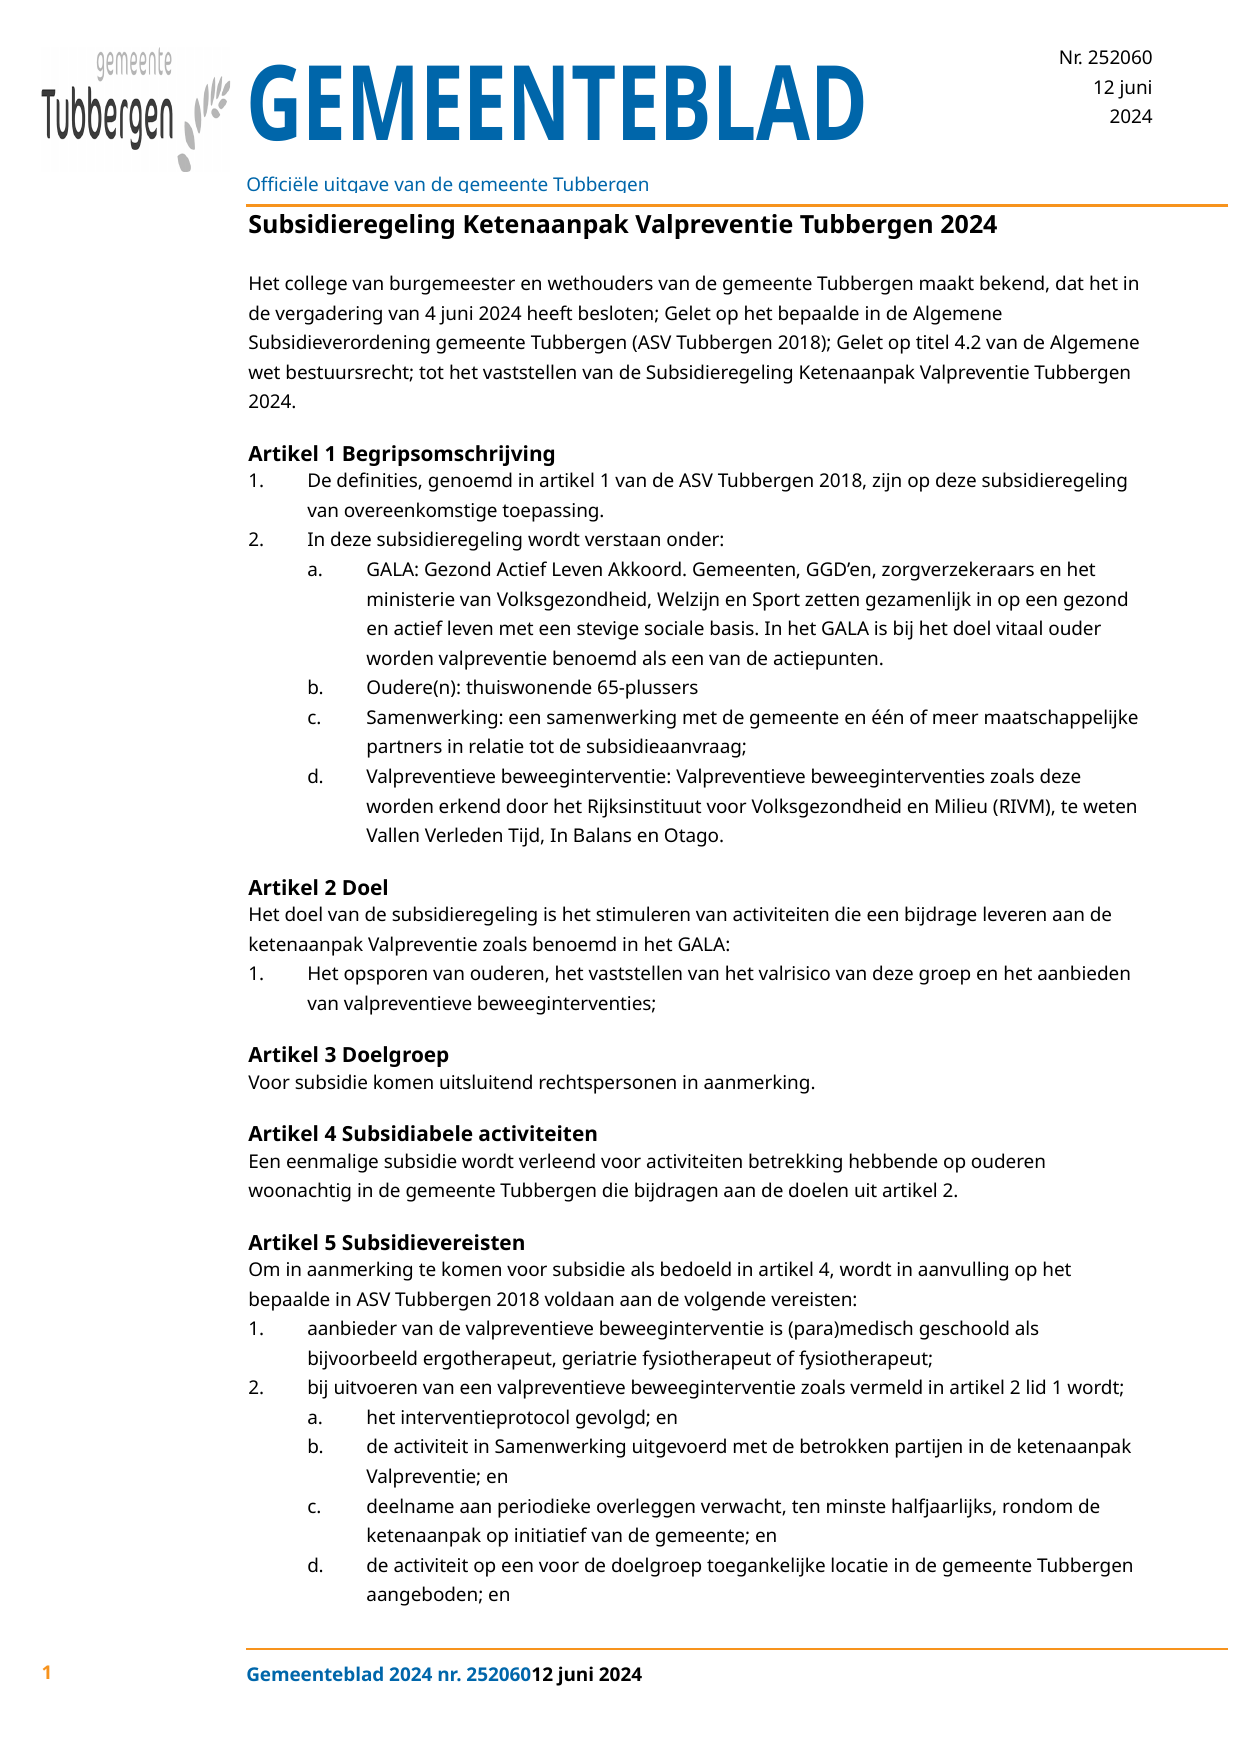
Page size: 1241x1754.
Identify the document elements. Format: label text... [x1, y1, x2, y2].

list GALA: Gezond Actief Leven Akkoord. Gemeenten, GGD’en, zorgverzekeraars en het ministerie van Volksgezondheid, Welzijn en Sport zetten gezamenlijk in op een gezond en actief leven met een stevige sociale basis. In het GALA is bij het doel vitaal ouder worden valpreventie benoemd als een van de actiepunten. [307, 556, 1152, 671]
text Artikel 1 Begripsomschrijving [248, 439, 1152, 467]
text Artikel 2 Doel [248, 873, 1152, 901]
list de activiteit op een voor de doelgroep toegankelijke locatie in de gemeente Tubbergen aangeboden; en [307, 1552, 1152, 1607]
picture [41, 47, 231, 172]
text Het doel van de subsidieregeling is het stimuleren van activiteiten die een bijdrage leveren aan de ketenaanpak Valpreventie zoals benoemd in het GALA: [248, 901, 1152, 957]
text Artikel 5 Subsidievereisten [248, 1228, 1152, 1256]
list Het opsporen van ouderen, het vaststellen van het valrisico van deze groep en het aanbieden van valpreventieve beweeginterventies; [248, 961, 1152, 1016]
list Valpreventieve beweeginterventie: Valpreventieve beweeginterventies zoals deze worden erkend door het Rijksinstituut voor Volksgezondheid en Milieu (RIVM), te weten Vallen Verleden Tijd, In Balans en Otago. [307, 763, 1152, 848]
list deelname aan periodieke overleggen verwacht, ten minste halfjaarlijks, rondom de ketenaanpak op initiatief van de gemeente; en [307, 1493, 1152, 1548]
list de activiteit in Samenwerking uitgevoerd met de betrokken partijen in de ketenaanpak Valpreventie; en [307, 1434, 1152, 1489]
list aanbieder van de valpreventieve beweeginterventie is (para)medisch geschoold als bijvoorbeeld ergotherapeut, geriatrie fysiotherapeut of fysiotherapeut; [248, 1315, 1152, 1371]
list Oudere(n): thuiswonende 65-plussers [307, 674, 1152, 700]
text Artikel 4 Subsidiabele activiteiten [248, 1119, 1152, 1148]
text Voor subsidie komen uitsluitend rechtspersonen in aanmerking. [248, 1069, 1152, 1095]
list In deze subsidieregeling wordt verstaan onder: [248, 527, 1152, 552]
text Het college van burgemeester en wethouders van de gemeente Tubbergen maakt bekend, dat het in de vergadering van 4 juni 2024 heeft besloten; Gelet op het bepaalde in de Algemene Subsidieverordening gemeente Tubbergen (ASV Tubbergen 2018); Gelet op titel 4.2 van de Algemene wet bestuursrecht; tot het vaststellen van de Subsidieregeling Ketenaanpak Valpreventie Tubbergen 2024. [248, 270, 1152, 414]
list het interventieprotocol gevolgd; en [307, 1404, 1152, 1430]
list De definities, genoemd in artikel 1 van de ASV Tubbergen 2018, zijn op deze subsidieregeling van overeenkomstige toepassing. [248, 467, 1152, 523]
text Een eenmalige subsidie wordt verleend voor activiteiten betrekking hebbende op ouderen woonachtig in de gemeente Tubbergen die bijdragen aan de doelen uit artikel 2. [248, 1148, 1152, 1203]
list Samenwerking: een samenwerking met de gemeente en één of meer maatschappelijke partners in relatie tot de subsidieaanvraag; [307, 704, 1152, 759]
text Om in aanmerking te komen voor subsidie als bedoeld in artikel 4, wordt in aanvulling op het bepaalde in ASV Tubbergen 2018 voldaan aan de volgende vereisten: [248, 1256, 1152, 1312]
text Subsidieregeling Ketenaanpak Valpreventie Tubbergen 2024 [248, 207, 1152, 241]
list bij uitvoeren van een valpreventieve beweeginterventie zoals vermeld in artikel 2 lid 1 wordt; [248, 1374, 1152, 1400]
text Artikel 3 Doelgroep [248, 1041, 1152, 1069]
